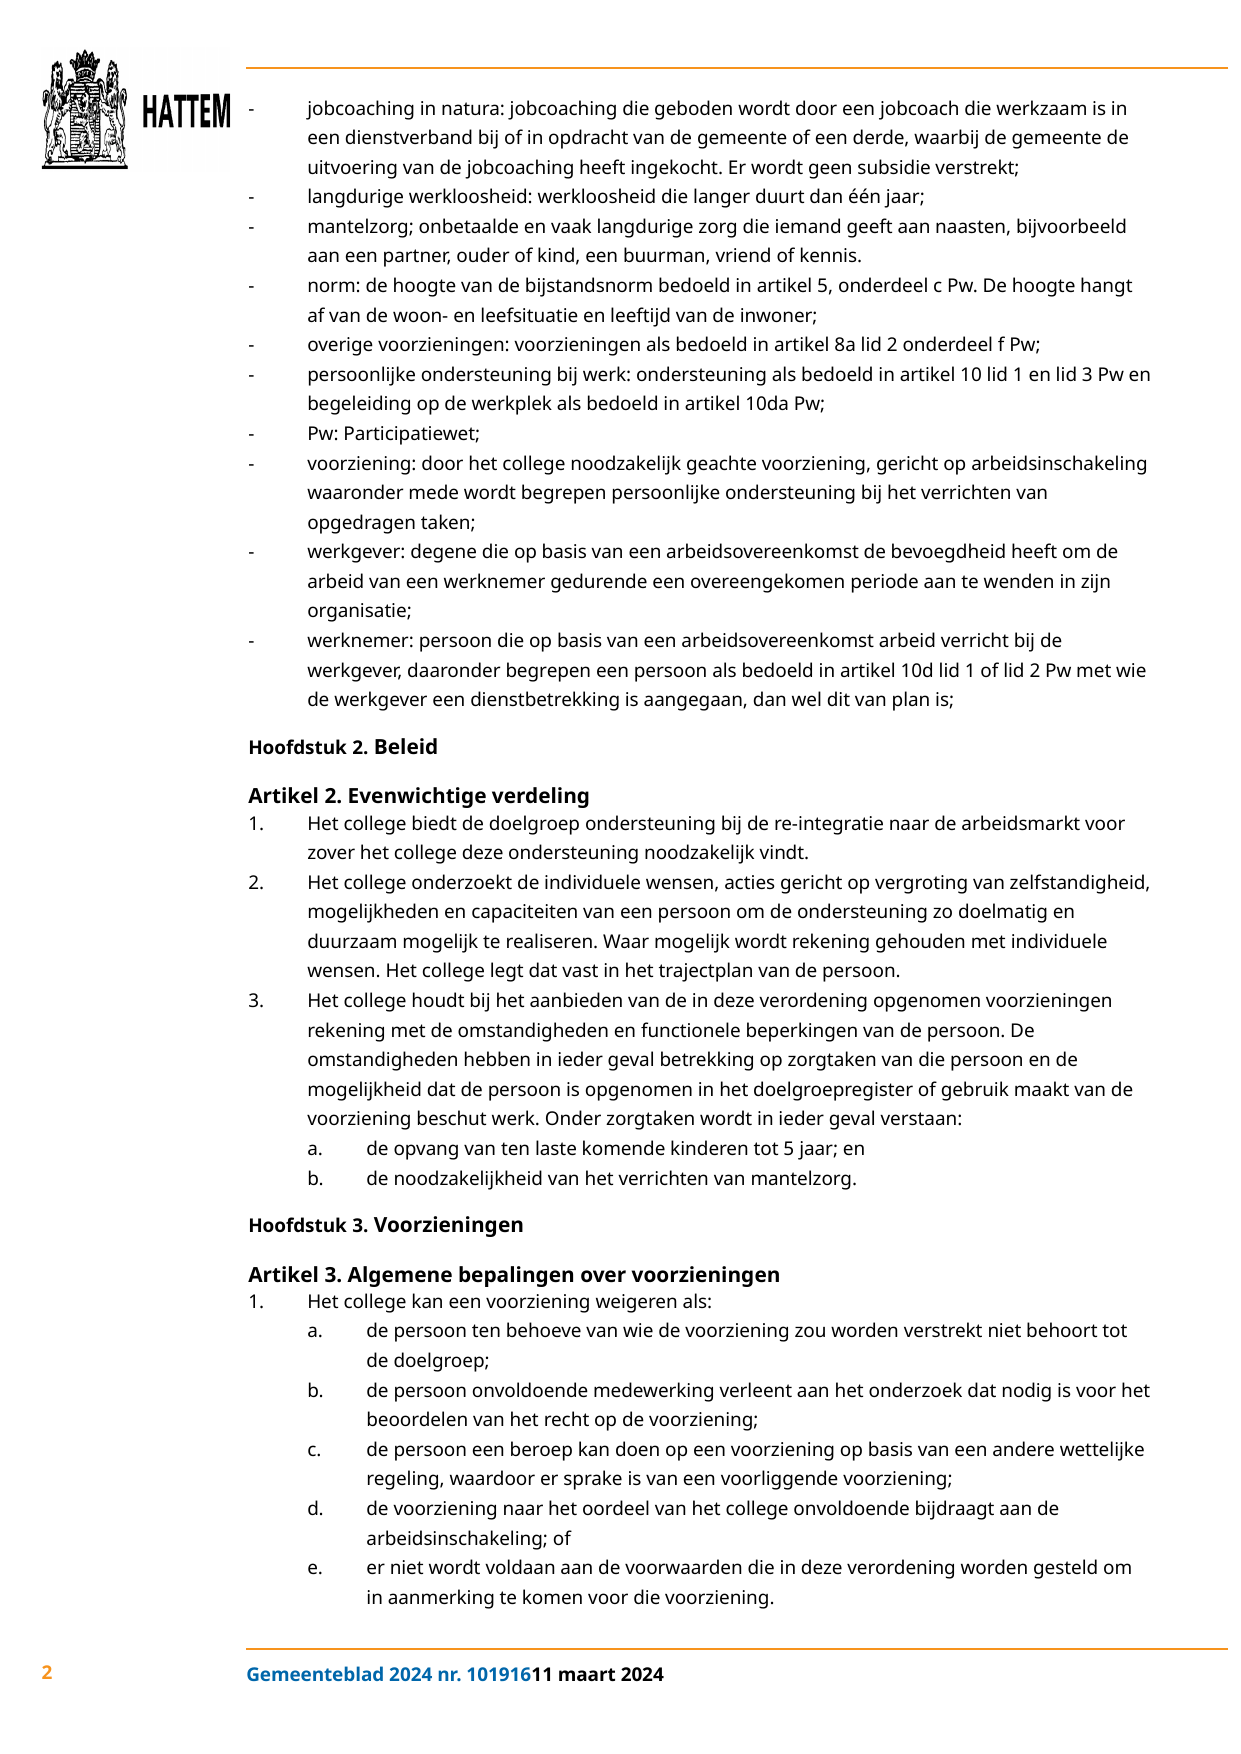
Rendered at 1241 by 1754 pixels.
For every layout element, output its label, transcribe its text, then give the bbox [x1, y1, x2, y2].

list Pw: Participatiewet; [248, 420, 1152, 446]
list overige voorzieningen: voorzieningen als bedoeld in artikel 8a lid 2 onderdeel f Pw; [248, 331, 1152, 357]
list jobcoaching in natura: jobcoaching die geboden wordt door een jobcoach die werkzaam is in een dienstverband bij of in opdracht van de gemeente of een derde, waarbij de gemeente de uitvoering van de jobcoaching heeft ingekocht. Er wordt geen subsidie verstrekt; [248, 95, 1152, 180]
list Het college kan een voorziening weigeren als: [248, 1288, 1152, 1314]
list de voorziening naar het oordeel van het college onvoldoende bijdraagt aan de arbeidsinschakeling; of [307, 1495, 1152, 1551]
list werknemer: persoon die op basis van een arbeidsovereenkomst arbeid verricht bij de werkgever, daaronder begrepen een persoon als bedoeld in artikel 10d lid 1 of lid 2 Pw met wie de werkgever een dienstbetrekking is aangegaan, dan wel dit van plan is; [248, 627, 1152, 712]
list langdurige werkloosheid: werkloosheid die langer duurt dan één jaar; [248, 183, 1152, 209]
list er niet wordt voldaan aan de voorwaarden die in deze verordening worden gesteld om in aanmerking te komen voor die voorziening. [307, 1554, 1152, 1610]
list mantelzorg; onbetaalde en vaak langdurige zorg die iemand geeft aan naasten, bijvoorbeeld aan een partner, ouder of kind, een buurman, vriend of kennis. [248, 213, 1152, 268]
list norm: de hoogte van de bijstandsnorm bedoeld in artikel 5, onderdeel c Pw. De hoogte hangt af van de woon- en leefsituatie en leeftijd van de inwoner; [248, 272, 1152, 328]
list Het college biedt de doelgroep ondersteuning bij de re-integratie naar de arbeidsmarkt voor zover het college deze ondersteuning noodzakelijk vindt. [248, 810, 1152, 865]
list de persoon een beroep kan doen op een voorziening op basis van een andere wettelijke regeling, waardoor er sprake is van een voorliggende voorziening; [307, 1436, 1152, 1491]
list de opvang van ten laste komende kinderen tot 5 jaar; en [307, 1135, 1152, 1161]
list de persoon ten behoeve van wie de voorziening zou worden verstrekt niet behoort tot de doelgroep; [307, 1318, 1152, 1373]
text Artikel 3. Algemene bepalingen over voorzieningen [248, 1260, 1152, 1288]
list persoonlijke ondersteuning bij werk: ondersteuning als bedoeld in artikel 10 lid 1 en lid 3 Pw en begeleiding op de werkplek als bedoeld in artikel 10da Pw; [248, 361, 1152, 416]
text Hoofdstuk 2. Beleid [248, 732, 1152, 761]
list voorziening: door het college noodzakelijk geachte voorziening, gericht op arbeidsinschakeling waaronder mede wordt begrepen persoonlijke ondersteuning bij het verrichten van opgedragen taken; [248, 450, 1152, 535]
list de noodzakelijkheid van het verrichten van mantelzorg. [307, 1165, 1152, 1191]
picture [41, 47, 231, 172]
list Het college onderzoekt de individuele wensen, acties gericht op vergroting van zelfstandigheid, mogelijkheden en capaciteiten van een persoon om de ondersteuning zo doelmatig en duurzaam mogelijk te realiseren. Waar mogelijk wordt rekening gehouden met individuele wensen. Het college legt dat vast in het trajectplan van de persoon. [248, 869, 1152, 983]
text Hoofdstuk 3. Voorzieningen [248, 1210, 1152, 1239]
list werkgever: degene die op basis van een arbeidsovereenkomst de bevoegdheid heeft om de arbeid van een werknemer gedurende een overeengekomen periode aan te wenden in zijn organisatie; [248, 538, 1152, 623]
list de persoon onvoldoende medewerking verleent aan het onderzoek dat nodig is voor het beoordelen van het recht op de voorziening; [307, 1377, 1152, 1432]
text Artikel 2. Evenwichtige verdeling [248, 781, 1152, 810]
list Het college houdt bij het aanbieden van de in deze verordening opgenomen voorzieningen rekening met de omstandigheden en functionele beperkingen van de persoon. De omstandigheden hebben in ieder geval betrekking op zorgtaken van die persoon en de mogelijkheid dat de persoon is opgenomen in het doelgroepregister of gebruik maakt van de voorziening beschut werk. Onder zorgtaken wordt in ieder geval verstaan: [248, 987, 1152, 1131]
